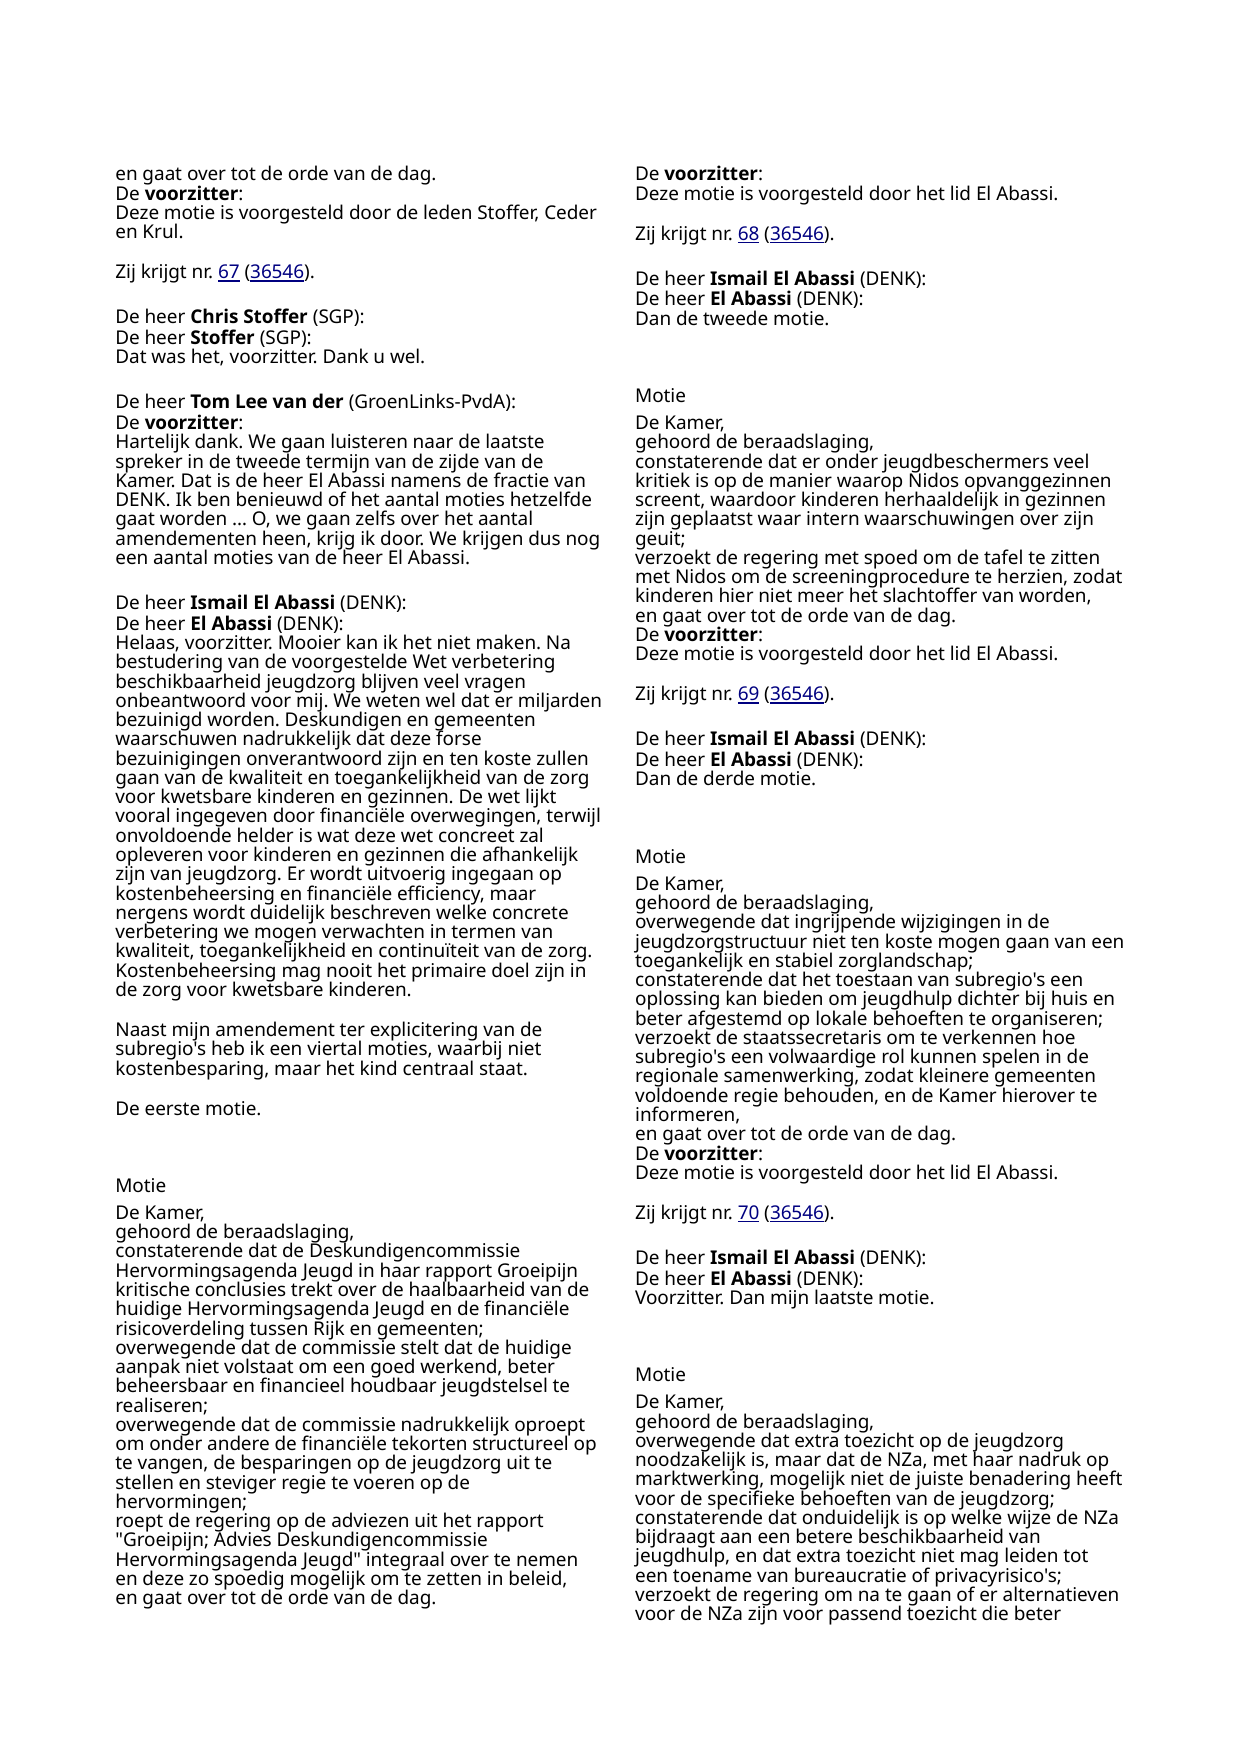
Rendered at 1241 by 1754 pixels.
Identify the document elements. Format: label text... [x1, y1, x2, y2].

text en gaat over tot de orde van de dag. [115, 165, 605, 184]
text De heer Ismail El Abassi (DENK): [635, 725, 1125, 751]
text gehoord de beraadslaging, [115, 1223, 605, 1242]
text gehoord de beraadslaging, [635, 894, 1125, 913]
text Naast mijn amendement ter explicitering van de subregio's heb ik een viertal moties, waarbij niet kostenbesparing, maar het kind centraal staat. [115, 1021, 605, 1079]
text Motie [635, 1362, 1125, 1387]
text De voorzitter: [635, 626, 1125, 645]
text De heer Chris Stoffer (SGP): [115, 303, 605, 329]
text De Kamer, [635, 875, 1125, 894]
text overwegende dat de commissie stelt dat de huidige aanpak niet volstaat om een goed werkend, beter beheersbaar en financieel houdbaar jeugdstelsel te realiseren; [115, 1339, 605, 1416]
text roept de regering op de adviezen uit het rapport "Groeipijn; Advies Deskundigencommissie Hervormingsagenda Jeugd" integraal over te nemen en deze zo spoedig mogelijk om te zetten in beleid, [115, 1512, 605, 1589]
text overwegende dat extra toezicht op de jeugdzorg noodzakelijk is, maar dat de NZa, met haar nadruk op marktwerking, mogelijk niet de juiste benadering heeft voor de specifieke behoeften van de jeugdzorg; [635, 1432, 1125, 1509]
text De heer Ismail El Abassi (DENK): [115, 589, 605, 615]
text constaterende dat onduidelijk is op welke wijze de NZa bijdraagt aan een betere beschikbaarheid van jeugdhulp, en dat extra toezicht niet mag leiden tot een toename van bureaucratie of privacyrisico's; [635, 1509, 1125, 1586]
text Zij krijgt nr. 67 (36546). [115, 263, 605, 282]
text Zij krijgt nr. 68 (36546). [635, 224, 1125, 244]
text verzoekt de regering om na te gaan of er alternatieven voor de NZa zijn voor passend toezicht die beter [635, 1586, 1125, 1624]
text De heer Ismail El Abassi (DENK): [635, 1244, 1125, 1270]
text De voorzitter: [635, 165, 1125, 184]
text gehoord de beraadslaging, [635, 1413, 1125, 1432]
text verzoekt de regering met spoed om de tafel te zitten met Nidos om de screeningprocedure te herzien, zodat kinderen hier niet meer het slachtoffer van worden, [635, 549, 1125, 607]
text Motie [635, 382, 1125, 408]
text De eerste motie. [115, 1099, 605, 1119]
text overwegende dat de commissie nadrukkelijk oproept om onder andere de financiële tekorten structureel op te vangen, de besparingen op de jeugdzorg uit te stellen en steviger regie te voeren op de hervormingen; [115, 1416, 605, 1512]
text overwegende dat ingrijpende wijzigingen in de jeugdzorgstructuur niet ten koste mogen gaan van een toegankelijk en stabiel zorglandschap; [635, 913, 1125, 971]
text De voorzitter: [635, 1144, 1125, 1164]
text De voorzitter: [115, 184, 605, 204]
text De heer Stoffer (SGP): [115, 329, 605, 348]
text Deze motie is voorgesteld door het lid El Abassi. [635, 1164, 1125, 1183]
text Dat was het, voorzitter. Dank u wel. [115, 348, 605, 367]
text constaterende dat er onder jeugdbeschermers veel kritiek is op de manier waarop Nidos opvanggezinnen screent, waardoor kinderen herhaaldelijk in gezinnen zijn geplaatst waar intern waarschuwingen over zijn geuit; [635, 453, 1125, 549]
text Deze motie is voorgesteld door de leden Stoffer, Ceder en Krul. [115, 204, 605, 242]
text en gaat over tot de orde van de dag. [115, 1589, 605, 1608]
text Zij krijgt nr. 70 (36546). [635, 1204, 1125, 1223]
text De Kamer, [115, 1204, 605, 1223]
text en gaat over tot de orde van de dag. [635, 607, 1125, 626]
text Helaas, voorzitter. Mooier kan ik het niet maken. Na bestudering van de voorgestelde Wet verbetering beschikbaarheid jeugdzorg blijven veel vragen onbeantwoord voor mij. We weten wel dat er miljarden bezuinigd worden. Deskundigen en gemeenten waarschuwen nadrukkelijk dat deze forse bezuinigingen onverantwoord zijn en ten koste zullen gaan van de kwaliteit en toegankelijkheid van de zorg voor kwetsbare kinderen en gezinnen. De wet lijkt vooral ingegeven door financiële overwegingen, terwijl onvoldoende helder is wat deze wet concreet zal opleveren voor kinderen en gezinnen die afhankelijk zijn van jeugdzorg. Er wordt uitvoerig ingegaan op kostenbeheersing en financiële efficiency, maar nergens wordt duidelijk beschreven welke concrete verbetering we mogen verwachten in termen van kwaliteit, toegankelijkheid en continuïteit van de zorg. Kostenbeheersing mag nooit het primaire doel zijn in de zorg voor kwetsbare kinderen. [115, 634, 605, 1000]
text De heer El Abassi (DENK): [115, 615, 605, 634]
text Motie [635, 843, 1125, 869]
text Deze motie is voorgesteld door het lid El Abassi. [635, 645, 1125, 664]
text gehoord de beraadslaging, [635, 433, 1125, 453]
text Hartelijk dank. We gaan luisteren naar de laatste spreker in de tweede termijn van de zijde van de Kamer. Dat is de heer El Abassi namens de fractie van DENK. Ik ben benieuwd of het aantal moties hetzelfde gaat worden … O, we gaan zelfs over het aantal amendementen heen, krijg ik door. We krijgen dus nog een aantal moties van de heer El Abassi. [115, 433, 605, 568]
text De voorzitter: [115, 414, 605, 433]
text De Kamer, [635, 414, 1125, 433]
text De Kamer, [635, 1393, 1125, 1413]
text De heer Tom Lee van der (GroenLinks-PvdA): [115, 388, 605, 414]
text Motie [115, 1172, 605, 1198]
text De heer El Abassi (DENK): [635, 290, 1125, 310]
text Dan de derde motie. [635, 770, 1125, 790]
text De heer El Abassi (DENK): [635, 751, 1125, 770]
text Dan de tweede motie. [635, 310, 1125, 329]
text Voorzitter. Dan mijn laatste motie. [635, 1289, 1125, 1308]
text De heer El Abassi (DENK): [635, 1270, 1125, 1289]
text Zij krijgt nr. 69 (36546). [635, 685, 1125, 704]
text Deze motie is voorgesteld door het lid El Abassi. [635, 184, 1125, 204]
text De heer Ismail El Abassi (DENK): [635, 265, 1125, 290]
text en gaat over tot de orde van de dag. [635, 1125, 1125, 1144]
text constaterende dat de Deskundigencommissie Hervormingsagenda Jeugd in haar rapport Groeipijn kritische conclusies trekt over de haalbaarheid van de huidige Hervormingsagenda Jeugd en de financiële risicoverdeling tussen Rijk en gemeenten; [115, 1242, 605, 1339]
text constaterende dat het toestaan van subregio's een oplossing kan bieden om jeugdhulp dichter bij huis en beter afgestemd op lokale behoeften te organiseren; [635, 971, 1125, 1029]
text verzoekt de staatssecretaris om te verkennen hoe subregio's een volwaardige rol kunnen spelen in de regionale samenwerking, zodat kleinere gemeenten voldoende regie behouden, en de Kamer hierover te informeren, [635, 1029, 1125, 1125]
